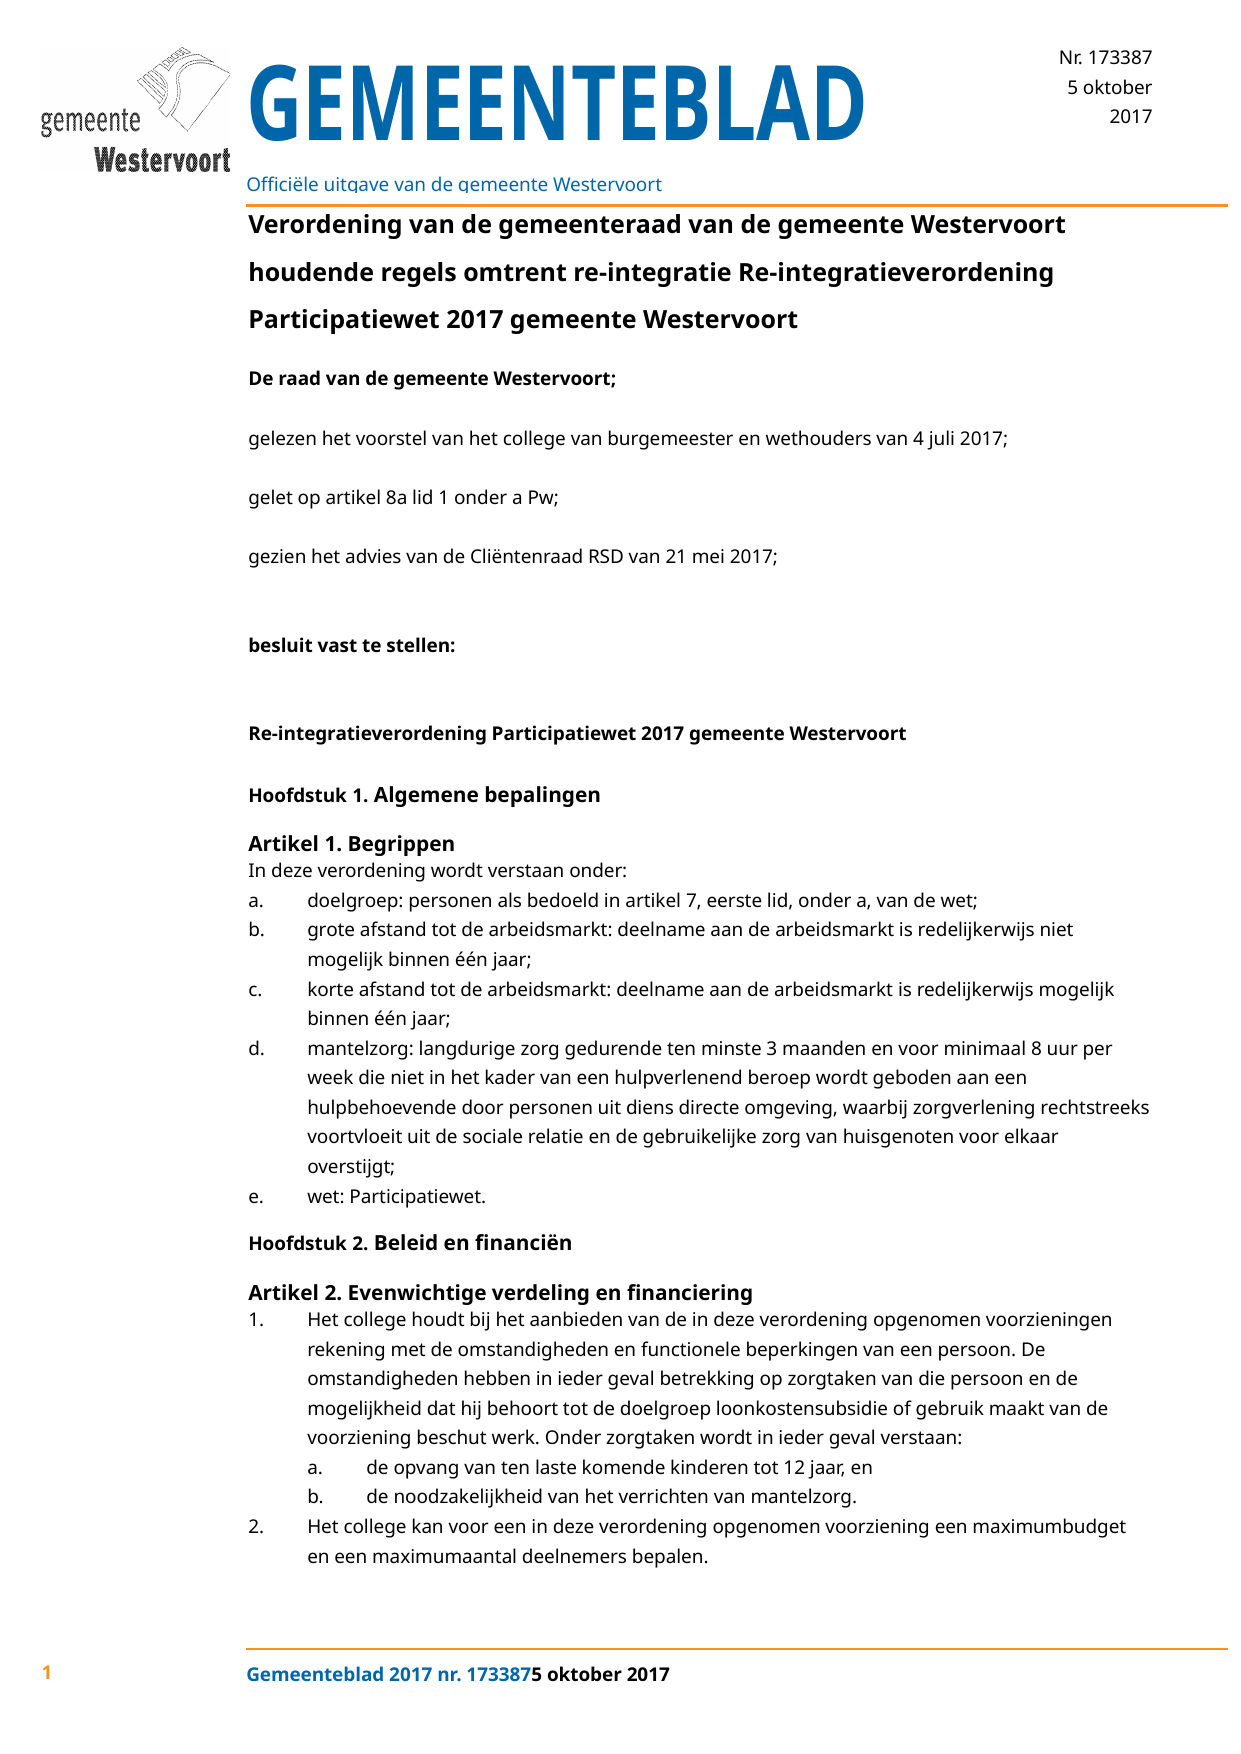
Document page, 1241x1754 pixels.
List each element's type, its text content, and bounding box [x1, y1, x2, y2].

list de noodzakelijkheid van het verrichten van mantelzorg. [307, 1484, 1152, 1509]
text Re-integratieverordening Participatiewet 2017 gemeente Westervoort [248, 721, 1152, 746]
text Hoofdstuk 2. Beleid en financiën [248, 1228, 1152, 1257]
list de opvang van ten laste komende kinderen tot 12 jaar, en [307, 1454, 1152, 1480]
list korte afstand tot de arbeidsmarkt: deelname aan de arbeidsmarkt is redelijkerwijs mogelijk binnen één jaar; [248, 976, 1152, 1031]
text De raad van de gemeente Westervoort; [248, 366, 1152, 391]
text Artikel 2. Evenwichtige verdeling en financiering [248, 1278, 1152, 1306]
list doelgroep: personen als bedoeld in artikel 7, eerste lid, onder a, van de wet; [248, 887, 1152, 913]
text Artikel 1. Begrippen [248, 829, 1152, 857]
list mantelzorg: langdurige zorg gedurende ten minste 3 maanden en voor minimaal 8 uur per week die niet in het kader van een hulpverlenend beroep wordt geboden aan een hulpbehoevende door personen uit diens directe omgeving, waarbij zorgverlening rechtstreeks voortvloeit uit de sociale relatie en de gebruikelijke zorg van huisgenoten voor elkaar overstijgt; [248, 1035, 1152, 1179]
text besluit vast te stellen: [248, 632, 1152, 657]
text gelezen het voorstel van het college van burgemeester en wethouders van 4 juli 2017; [248, 425, 1152, 450]
list grote afstand tot de arbeidsmarkt: deelname aan de arbeidsmarkt is redelijkerwijs niet mogelijk binnen één jaar; [248, 917, 1152, 972]
list wet: Participatiewet. [248, 1183, 1152, 1208]
list Het college kan voor een in deze verordening opgenomen voorziening een maximumbudget en een maximumaantal deelnemers bepalen. [248, 1513, 1152, 1568]
picture [41, 47, 231, 172]
list Het college houdt bij het aanbieden van de in deze verordening opgenomen voorzieningen rekening met de omstandigheden en functionele beperkingen van een persoon. De omstandigheden hebben in ieder geval betrekking op zorgtaken van die persoon en de mogelijkheid dat hij behoort tot de doelgroep loonkostensubsidie of gebruik maakt van de voorziening beschut werk. Onder zorgtaken wordt in ieder geval verstaan: [248, 1306, 1152, 1450]
text Hoofdstuk 1. Algemene bepalingen [248, 780, 1152, 808]
text gezien het advies van de Cliëntenraad RSD van 21 mei 2017; [248, 543, 1152, 569]
text Verordening van de gemeenteraad van de gemeente Westervoort houdende regels omtrent re-integratie Re-integratieverordening Participatiewet 2017 gemeente Westervoort [248, 207, 1152, 336]
text gelet op artikel 8a lid 1 onder a Pw; [248, 484, 1152, 509]
text In deze verordening wordt verstaan onder: [248, 857, 1152, 883]
